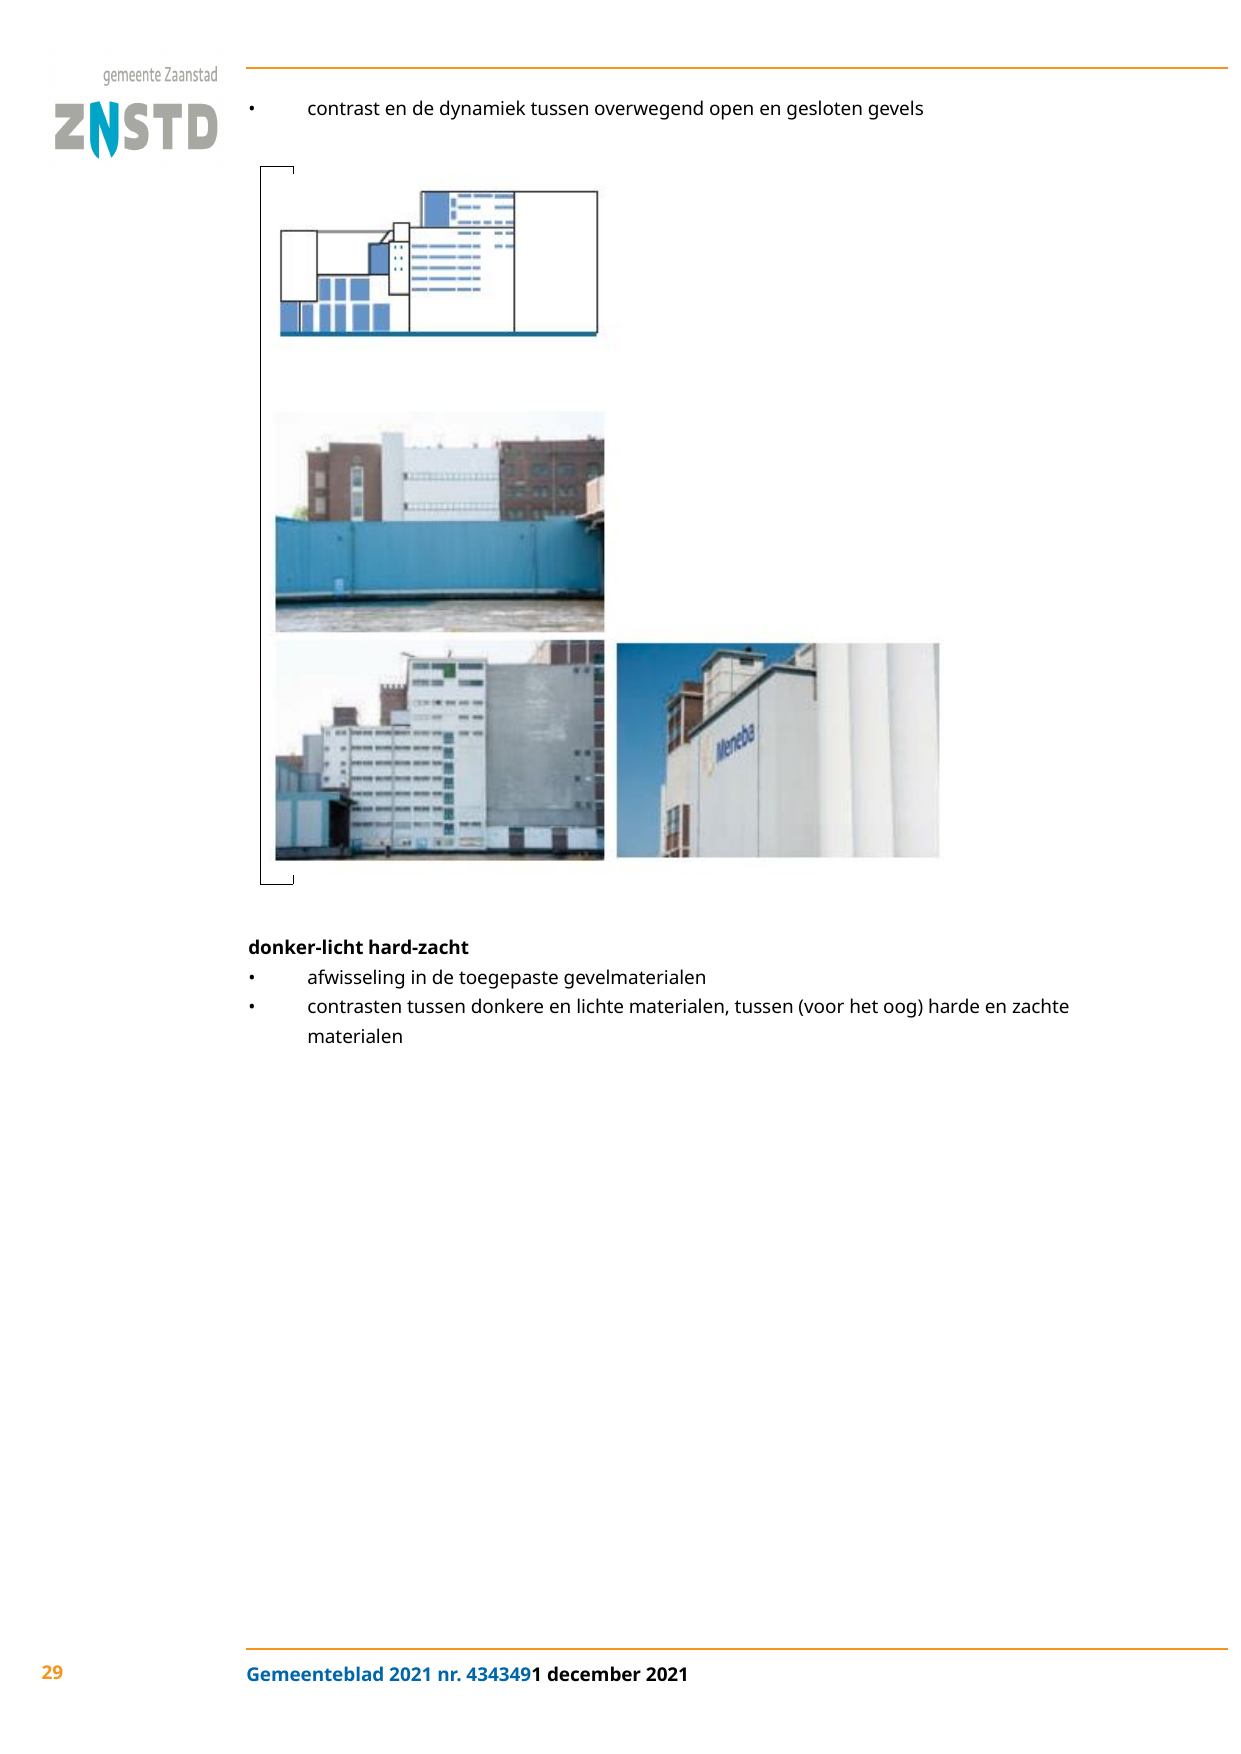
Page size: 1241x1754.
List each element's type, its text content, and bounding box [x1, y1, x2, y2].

list contrasten tussen donkere en lichte materialen, tussen (voor het oog) harde en zachte materialen [248, 994, 1152, 1049]
picture [41, 47, 231, 172]
list contrast en de dynamiek tussen overwegend open en gesloten gevels [248, 95, 1152, 121]
picture [268, 174, 949, 875]
list afwisseling in de toegepaste gevelmaterialen [248, 964, 1152, 990]
text donker-licht hard-zacht [248, 934, 1152, 960]
